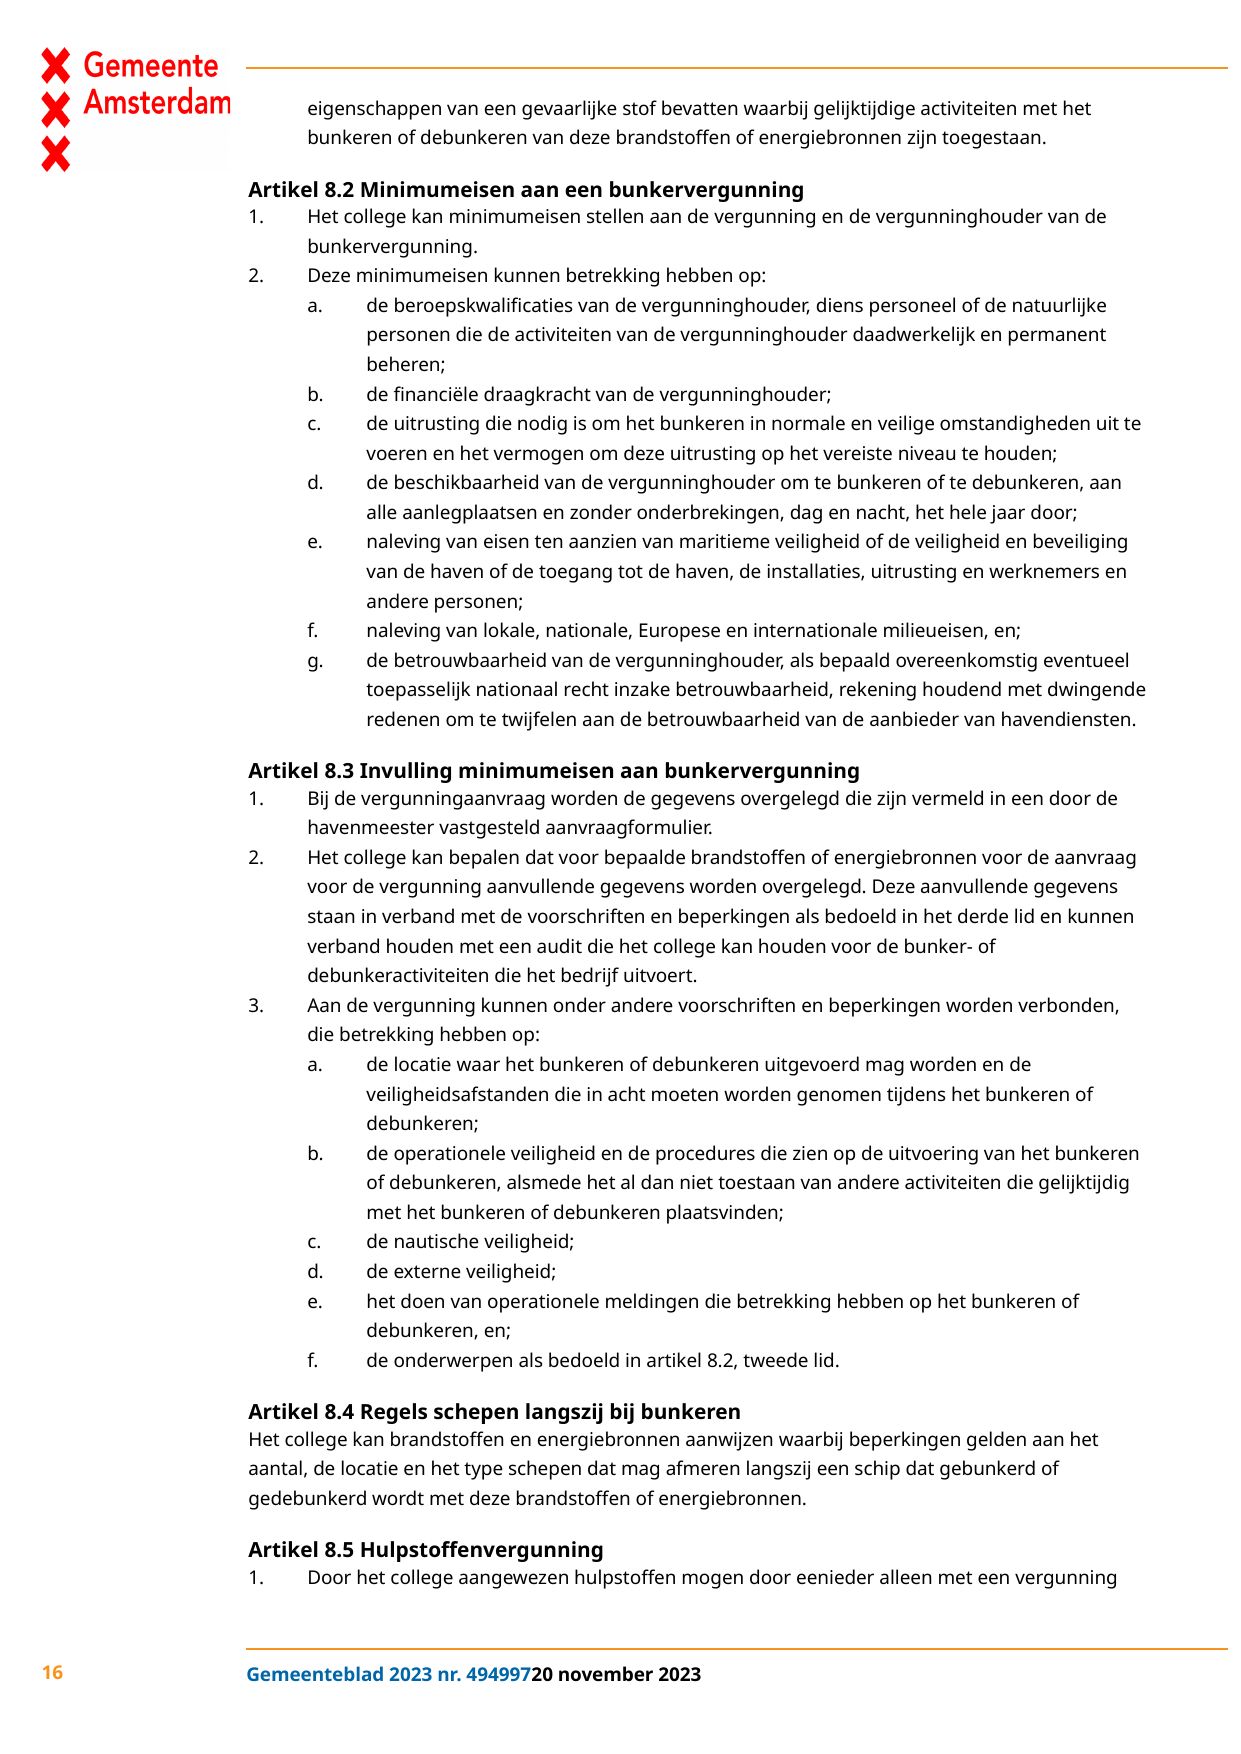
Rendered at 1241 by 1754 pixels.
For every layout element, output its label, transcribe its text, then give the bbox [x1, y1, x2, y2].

list de externe veiligheid; [307, 1258, 1152, 1284]
list naleving van eisen ten aanzien van maritieme veiligheid of de veiligheid en beveiliging van de haven of de toegang tot de haven, de installaties, uitrusting en werknemers en andere personen; [307, 529, 1152, 613]
list de locatie waar het bunkeren of debunkeren uitgevoerd mag worden en de veiligheidsafstanden die in acht moeten worden genomen tijdens het bunkeren of debunkeren; [307, 1051, 1152, 1136]
list Door het college aangewezen hulpstoffen mogen door eenieder alleen met een vergunning [248, 1564, 1152, 1590]
text Artikel 8.5 Hulpstoffenvergunning [248, 1536, 1152, 1564]
list het doen van operationele meldingen die betrekking hebben op het bunkeren of debunkeren, en; [307, 1288, 1152, 1343]
text Artikel 8.2 Minimumeisen aan een bunkervergunning [248, 175, 1152, 203]
list eigenschappen van een gevaarlijke stof bevatten waarbij gelijktijdige activiteiten met het bunkeren of debunkeren van deze brandstoffen of energiebronnen zijn toegestaan. [248, 95, 1152, 150]
list Het college kan bepalen dat voor bepaalde brandstoffen of energiebronnen voor de aanvraag voor de vergunning aanvullende gegevens worden overgelegd. Deze aanvullende gegevens staan in verband met de voorschriften en beperkingen als bedoeld in het derde lid en kunnen verband houden met een audit die het college kan houden voor de bunker- of debunkeractiviteiten die het bedrijf uitvoert. [248, 844, 1152, 988]
list de beroepskwalificaties van de vergunninghouder, diens personeel of de natuurlijke personen die de activiteiten van de vergunninghouder daadwerkelijk en permanent beheren; [307, 292, 1152, 377]
list Bij de vergunningaanvraag worden de gegevens overgelegd die zijn vermeld in een door de havenmeester vastgesteld aanvraagformulier. [248, 785, 1152, 840]
text Artikel 8.3 Invulling minimumeisen aan bunkervergunning [248, 757, 1152, 785]
list de uitrusting die nodig is om het bunkeren in normale en veilige omstandigheden uit te voeren en het vermogen om deze uitrusting op het vereiste niveau te houden; [307, 410, 1152, 466]
list Het college kan minimumeisen stellen aan de vergunning en de vergunninghouder van de bunkervergunning. [248, 203, 1152, 258]
list Aan de vergunning kunnen onder andere voorschriften en beperkingen worden verbonden, die betrekking hebben op: [248, 992, 1152, 1047]
text Het college kan brandstoffen en energiebronnen aanwijzen waarbij beperkingen gelden aan het aantal, de locatie en het type schepen dat mag afmeren langszij een schip dat gebunkerd of gedebunkerd wordt met deze brandstoffen of energiebronnen. [248, 1426, 1152, 1511]
list de onderwerpen als bedoeld in artikel 8.2, tweede lid. [307, 1347, 1152, 1373]
list naleving van lokale, nationale, Europese en internationale milieueisen, en; [307, 617, 1152, 643]
list de nautische veiligheid; [307, 1229, 1152, 1254]
list de beschikbaarheid van de vergunninghouder om te bunkeren of te debunkeren, aan alle aanlegplaatsen en zonder onderbrekingen, dag en nacht, het hele jaar door; [307, 469, 1152, 525]
list Deze minimumeisen kunnen betrekking hebben op: [248, 262, 1152, 288]
list de operationele veiligheid en de procedures die zien op de uitvoering van het bunkeren of debunkeren, alsmede het al dan niet toestaan van andere activiteiten die gelijktijdig met het bunkeren of debunkeren plaatsvinden; [307, 1140, 1152, 1225]
text Artikel 8.4 Regels schepen langszij bij bunkeren [248, 1397, 1152, 1426]
picture [41, 47, 231, 172]
list de financiële draagkracht van de vergunninghouder; [307, 381, 1152, 406]
list de betrouwbaarheid van de vergunninghouder, als bepaald overeenkomstig eventueel toepasselijk nationaal recht inzake betrouwbaarheid, rekening houdend met dwingende redenen om te twijfelen aan de betrouwbaarheid van de aanbieder van havendiensten. [307, 647, 1152, 732]
